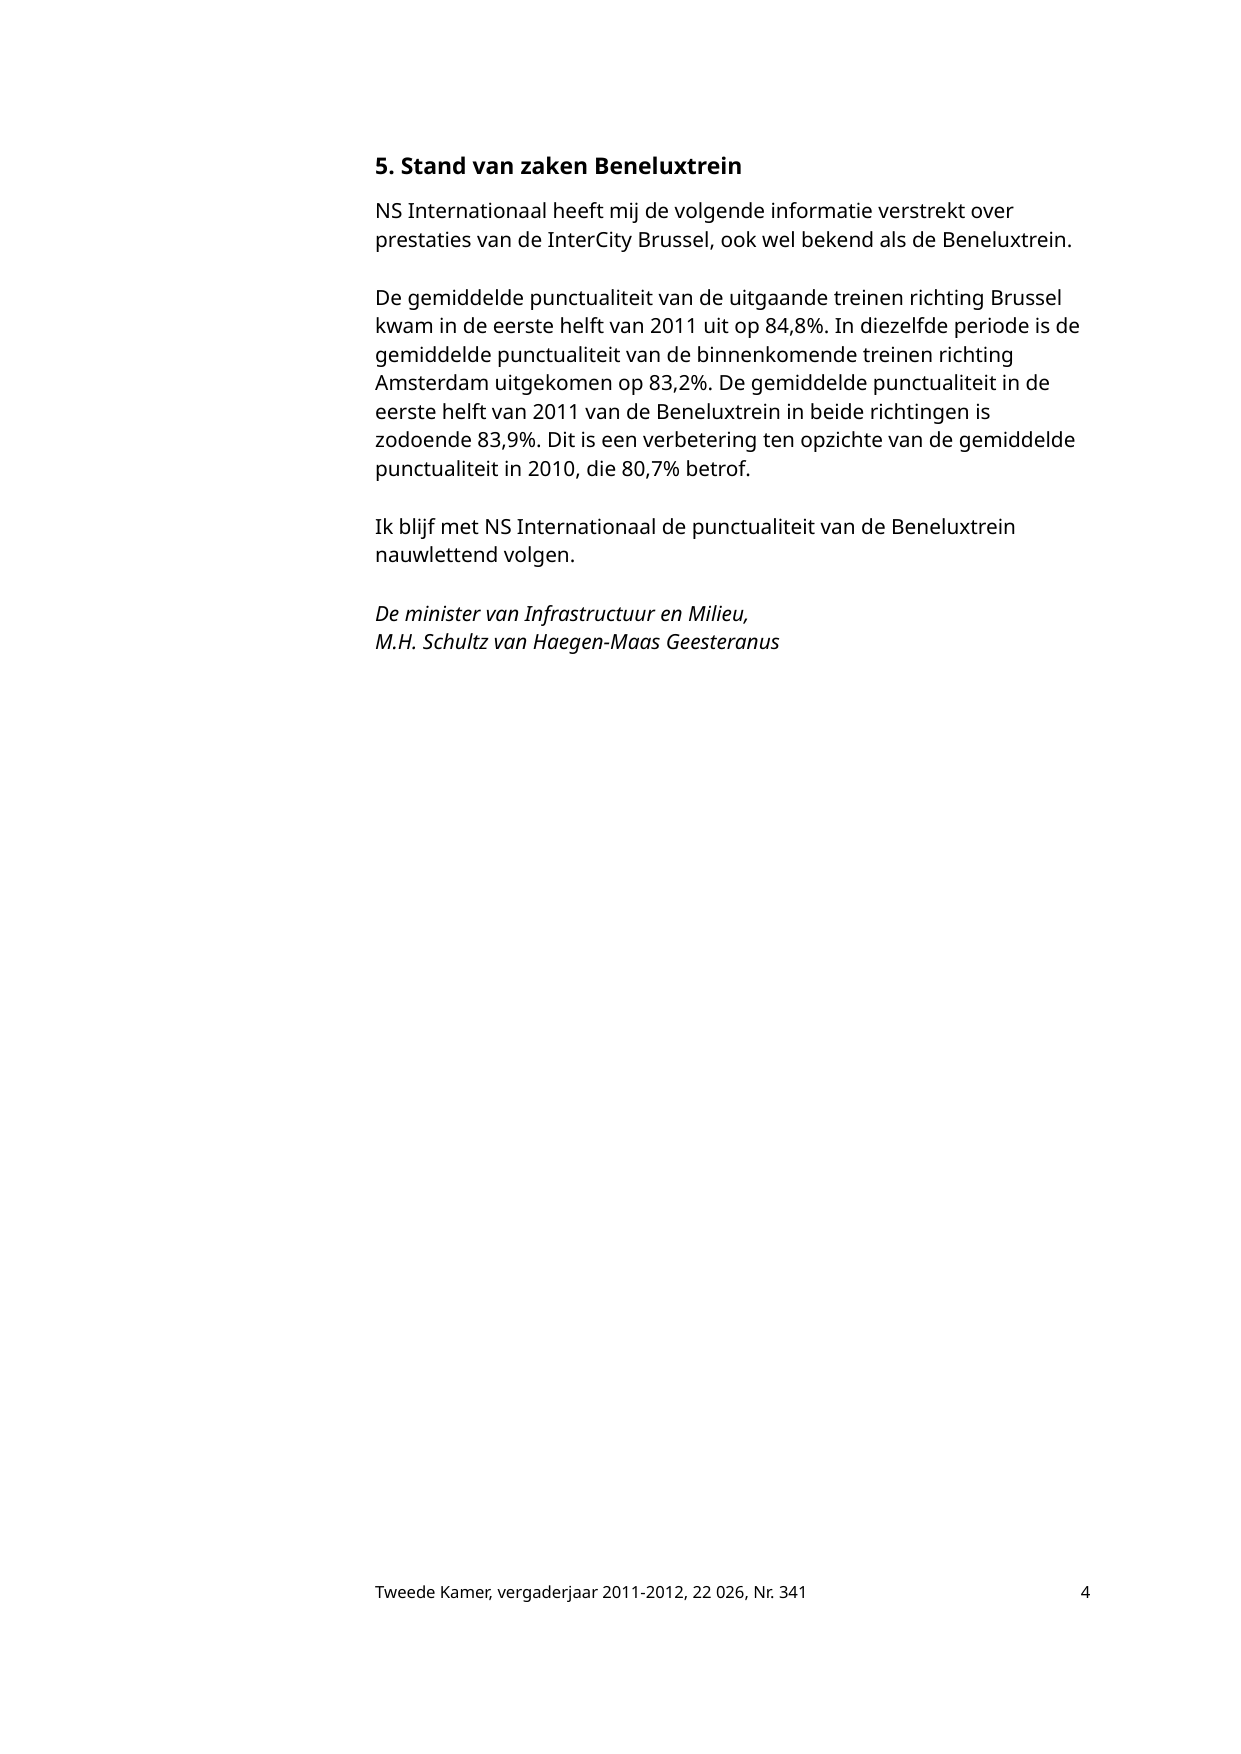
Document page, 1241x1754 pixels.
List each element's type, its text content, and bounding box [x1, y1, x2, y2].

subtitle 5. Stand van zaken Beneluxtrein [375, 150, 1090, 181]
text M.H. Schultz van Haegen-Maas Geesteranus [375, 627, 1090, 656]
text NS Internationaal heeft mij de volgende informatie verstrekt over prestaties van de InterCity Brussel, ook wel bekend als de Beneluxtrein. [375, 196, 1090, 253]
text De minister van Infrastructuur en Milieu, [375, 599, 1090, 627]
text Ik blijf met NS Internationaal de punctualiteit van de Beneluxtrein nauwlettend volgen. [375, 512, 1090, 569]
text De gemiddelde punctualiteit van de uitgaande treinen richting Brussel kwam in de eerste helft van 2011 uit op 84,8%. In diezelfde periode is de gemiddelde punctualiteit van de binnenkomende treinen richting Amsterdam uitgekomen op 83,2%. De gemiddelde punctualiteit in de eerste helft van 2011 van de Beneluxtrein in beide richtingen is zodoende 83,9%. Dit is een verbetering ten opzichte van de gemiddelde punctualiteit in 2010, die 80,7% betrof. [375, 283, 1090, 482]
